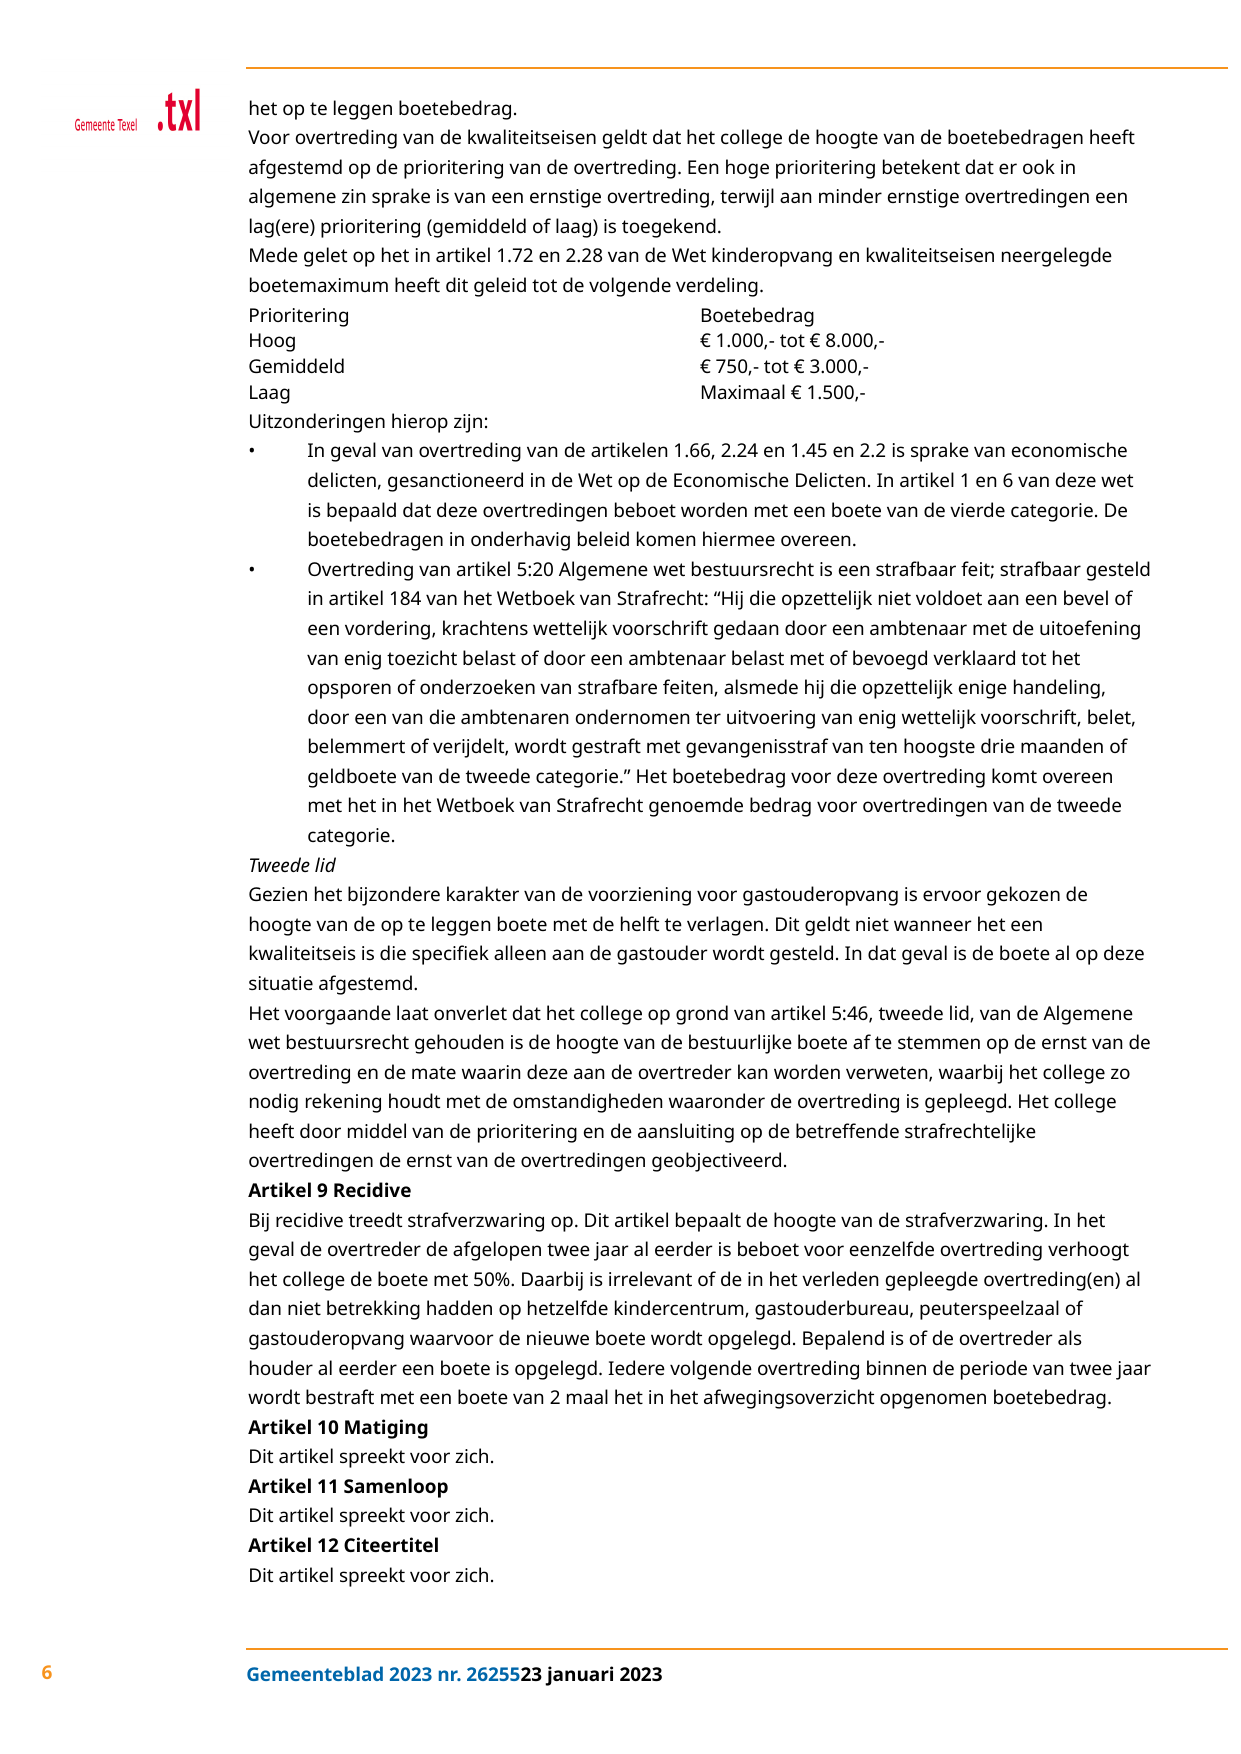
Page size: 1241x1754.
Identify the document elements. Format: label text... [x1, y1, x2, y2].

text Mede gelet op het in artikel 1.72 en 2.28 van de Wet kinderopvang en kwaliteitseisen neergelegde boetemaximum heeft dit geleid tot de volgende verdeling. [248, 243, 1152, 298]
text Artikel 10 Matiging [248, 1414, 1152, 1440]
text Tweede lid [248, 852, 1152, 878]
table_cell Maximaal € 1.500,- [700, 379, 1152, 405]
table_cell € 750,- tot € 3.000,- [700, 354, 1152, 379]
text Artikel 12 Citeertitel [248, 1532, 1152, 1558]
table_header Boetebedrag [700, 302, 1152, 328]
text Het voorgaande laat onverlet dat het college op grond van artikel 5:46, tweede lid, van de Algemene wet bestuursrecht gehouden is de hoogte van de bestuurlijke boete af te stemmen op de ernst van de overtreding en de mate waarin deze aan de overtreder kan worden verweten, waarbij het college zo nodig rekening houdt met de omstandigheden waaronder de overtreding is gepleegd. Het college heeft door middel van de prioritering en de aansluiting op de betreffende strafrechtelijke overtredingen de ernst van de overtredingen geobjectiveerd. [248, 1000, 1152, 1173]
text Artikel 11 Samenloop [248, 1473, 1152, 1499]
text Dit artikel spreekt voor zich. [248, 1443, 1152, 1469]
picture [41, 47, 231, 172]
text Bij recidive treedt strafverzwaring op. Dit artikel bepaalt de hoogte van de strafverzwaring. In het geval de overtreder de afgelopen twee jaar al eerder is beboet voor eenzelfde overtreding verhoogt het college de boete met 50%. Daarbij is irrelevant of de in het verleden gepleegde overtreding(en) al dan niet betrekking hadden op hetzelfde kindercentrum, gastouderbureau, peuterspeelzaal of gastouderopvang waarvoor de nieuwe boete wordt opgelegd. Bepalend is of de overtreder als houder al eerder een boete is opgelegd. Iedere volgende overtreding binnen de periode van twee jaar wordt bestraft met een boete van 2 maal het in het afwegingsoverzicht opgenomen boetebedrag. [248, 1207, 1152, 1410]
text Uitzonderingen hierop zijn: [248, 408, 1152, 434]
table_cell Laag [248, 379, 700, 405]
list In geval van overtreding van de artikelen 1.66, 2.24 en 1.45 en 2.2 is sprake van economische delicten, gesanctioneerd in de Wet op de Economische Delicten. In artikel 1 en 6 van deze wet is bepaald dat deze overtredingen beboet worden met een boete van de vierde categorie. De boetebedragen in onderhavig beleid komen hiermee overeen. [248, 438, 1152, 552]
text Dit artikel spreekt voor zich. [248, 1562, 1152, 1588]
text Dit artikel spreekt voor zich. [248, 1503, 1152, 1528]
table_cell Gemiddeld [248, 354, 700, 379]
table_header Prioritering [248, 302, 700, 328]
text Gezien het bijzondere karakter van de voorziening voor gastouderopvang is ervoor gekozen de hoogte van de op te leggen boete met de helft te verlagen. Dit geldt niet wanneer het een kwaliteitseis is die specifiek alleen aan de gastouder wordt gesteld. In dat geval is de boete al op deze situatie afgestemd. [248, 881, 1152, 996]
list Overtreding van artikel 5:20 Algemene wet bestuursrecht is een strafbaar feit; strafbaar gesteld in artikel 184 van het Wetboek van Strafrecht: “Hij die opzettelijk niet voldoet aan een bevel of een vordering, krachtens wettelijk voorschrift gedaan door een ambtenaar met de uitoefening van enig toezicht belast of door een ambtenaar belast met of bevoegd verklaard tot het opsporen of onderzoeken van strafbare feiten, alsmede hij die opzettelijk enige handeling, door een van die ambtenaren ondernomen ter uitvoering van enig wettelijk voorschrift, belet, belemmert of verijdelt, wordt gestraft met gevangenisstraf van ten hoogste drie maanden of geldboete van de tweede categorie.” Het boetebedrag voor deze overtreding komt overeen met het in het Wetboek van Strafrecht genoemde bedrag voor overtredingen van de tweede categorie. [248, 556, 1152, 848]
text het op te leggen boetebedrag. [248, 95, 1152, 121]
text Artikel 9 Recidive [248, 1177, 1152, 1203]
table_cell Hoog [248, 328, 700, 353]
text Voor overtreding van de kwaliteitseisen geldt dat het college de hoogte van de boetebedragen heeft afgestemd op de prioritering van de overtreding. Een hoge prioritering betekent dat er ook in algemene zin sprake is van een ernstige overtreding, terwijl aan minder ernstige overtredingen een lag(ere) prioritering (gemiddeld of laag) is toegekend. [248, 124, 1152, 239]
table_cell € 1.000,- tot € 8.000,- [700, 328, 1152, 353]
